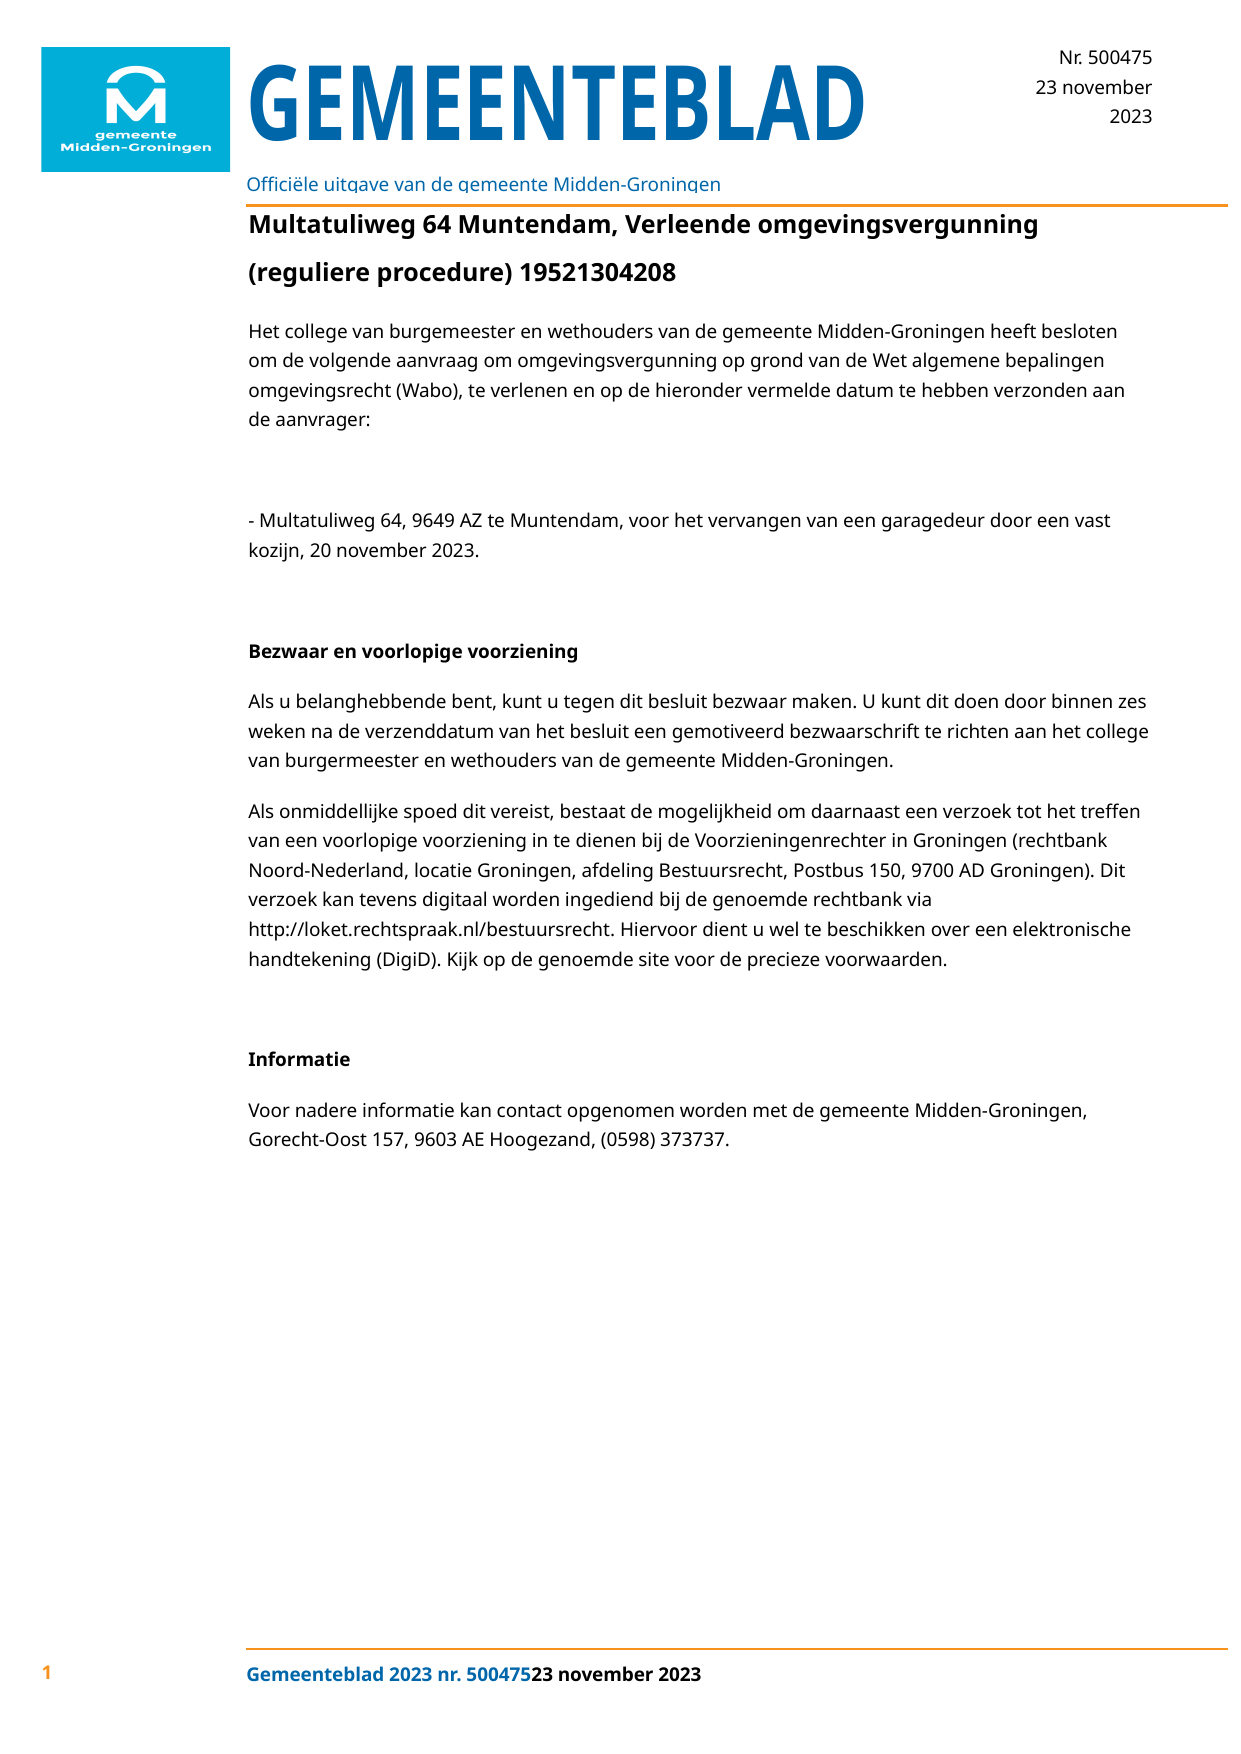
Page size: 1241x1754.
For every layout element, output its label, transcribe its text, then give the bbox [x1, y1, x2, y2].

text Bezwaar en voorlopige voorziening [248, 638, 1152, 664]
text Multatuliweg 64 Muntendam, Verleende omgevingsvergunning (reguliere procedure) 19521304208 [248, 207, 1152, 288]
picture [184, 146, 190, 153]
text - Multatuliweg 64, 9649 AZ te Muntendam, voor het vervangen van een garagedeur door een vast kozijn, 20 november 2023. [248, 507, 1152, 563]
text Het college van burgemeester en wethouders van de gemeente Midden-Groningen heeft besloten om de volgende aanvraag om omgevingsvergunning op grond van de Wet algemene bepalingen omgevingsrecht (Wabo), te verlenen en op de hieronder vermelde datum te hebben verzonden aan de aanvrager: [248, 318, 1152, 432]
picture [108, 66, 164, 82]
text Voor nadere informatie kan contact opgenomen worden met de gemeente Midden-Groningen, Gorecht-Oost 157, 9603 AE Hoogezand, (0598) 373737. [248, 1097, 1152, 1152]
picture [107, 89, 165, 122]
text Als onmiddellijke spoed dit vereist, bestaat de mogelijkheid om daarnaast een verzoek tot het treffen van een voorlopige voorziening in te dienen bij de Voorzieningenrechter in Groningen (rechtbank Noord-Nederland, locatie Groningen, afdeling Bestuursrecht, Postbus 150, 9700 AD Groningen). Dit verzoek kan tevens digitaal worden ingediend bij de genoemde rechtbank via http://loket.rechtspraak.nl/bestuursrecht. Hiervoor dient u wel te beschikken over een elektronische handtekening (DigiD). Kijk op de genoemde site voor de precieze voorwaarden. [248, 798, 1152, 972]
text Informatie [248, 1047, 1152, 1072]
text Als u belanghebbende bent, kunt u tegen dit besluit bezwaar maken. U kunt dit doen door binnen zes weken na de verzenddatum van het besluit een gemotiveerd bezwaarschrift te richten aan het college van burgermeester en wethouders van de gemeente Midden-Groningen. [248, 688, 1152, 773]
